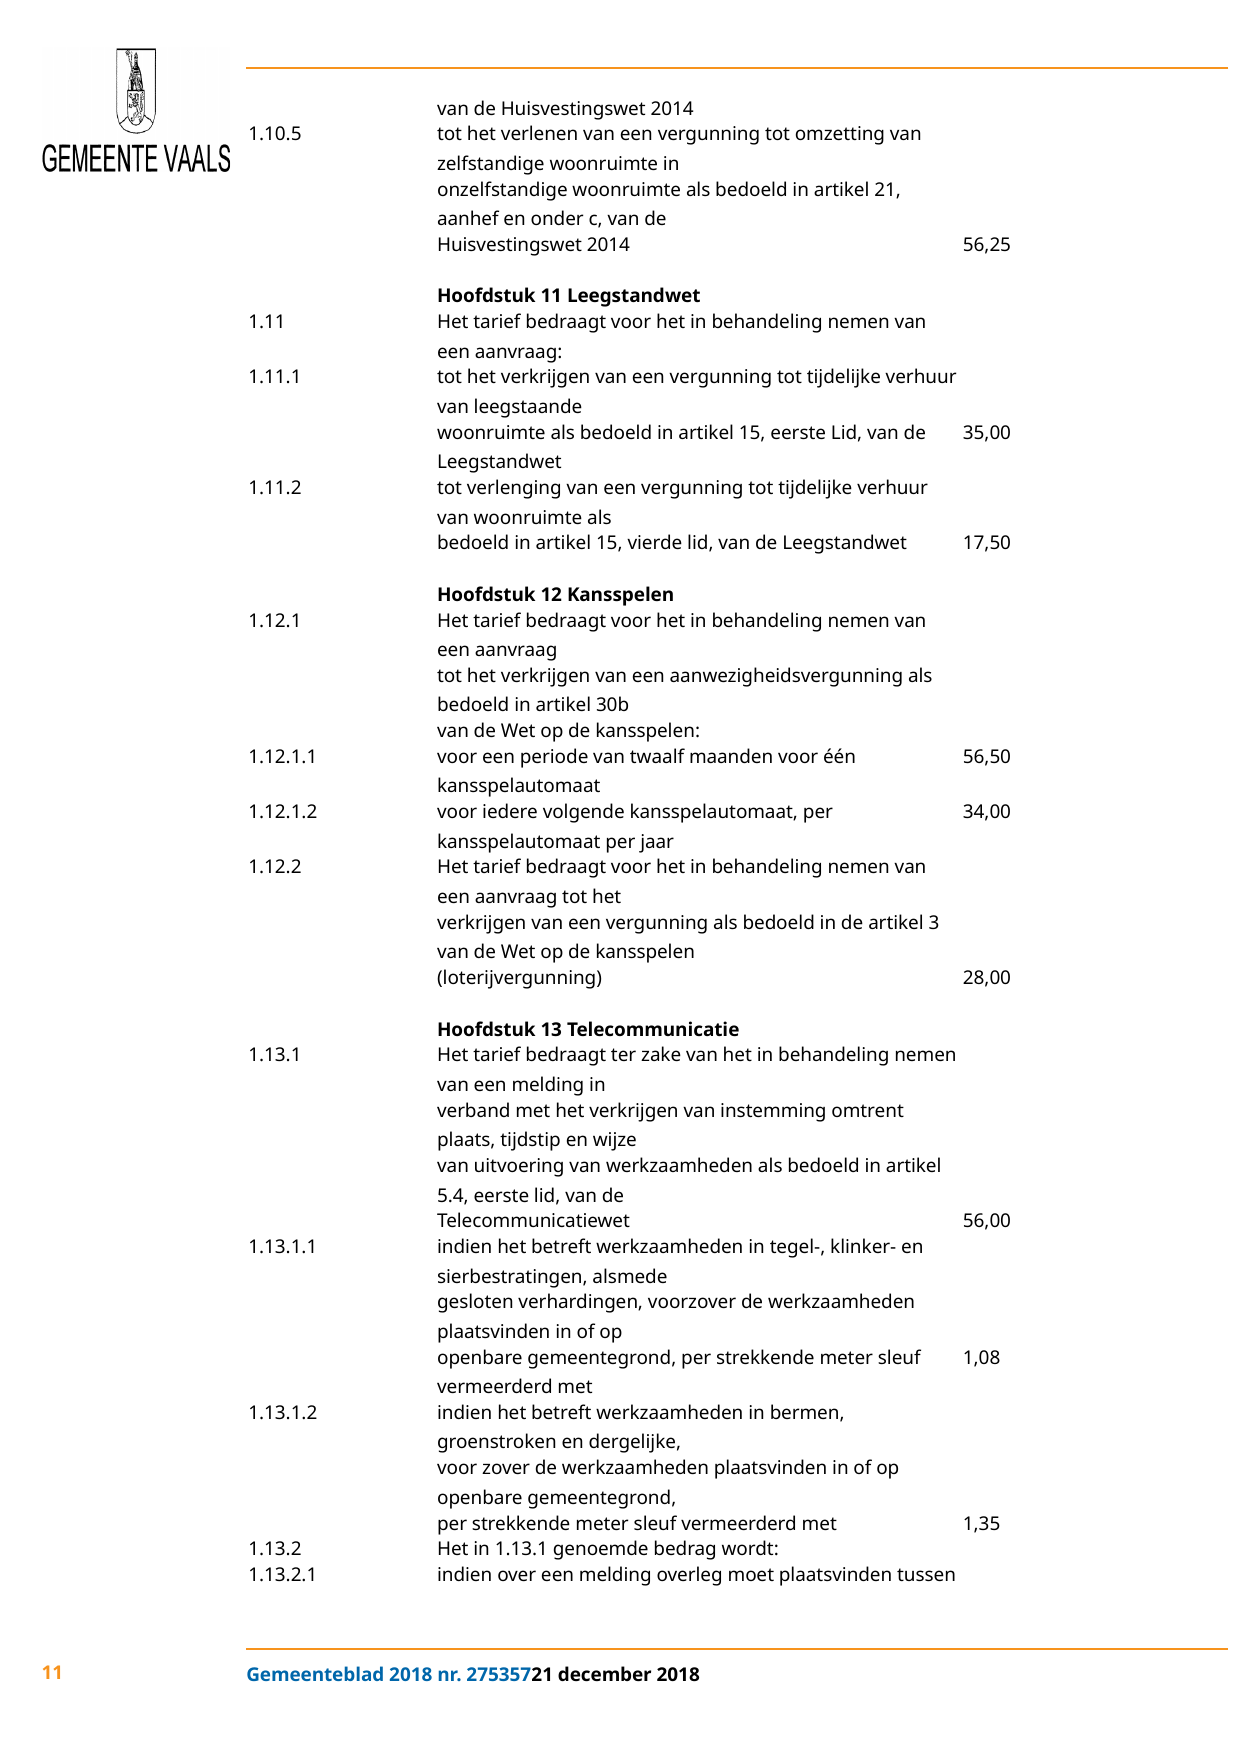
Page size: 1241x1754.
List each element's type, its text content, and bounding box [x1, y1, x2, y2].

table_cell onzelfstandige woonruimte als bedoeld in artikel 21, aanhef en onder c, van de [437, 176, 963, 231]
table_cell [963, 718, 1152, 743]
table_cell [963, 283, 1152, 308]
table_cell [248, 283, 437, 308]
table_cell 1.13.2 [248, 1536, 437, 1561]
table_cell [248, 1152, 437, 1207]
table_cell [248, 231, 437, 257]
table_cell 1.11 [248, 308, 437, 364]
table_cell 1.11.1 [248, 364, 437, 419]
table_cell Huisvestingswet 2014 [437, 231, 963, 257]
table_cell Het in 1.13.1 genoemde bedrag wordt: [437, 1536, 963, 1561]
table_cell [963, 176, 1152, 231]
table_cell [248, 662, 437, 717]
table_cell 1.13.2.1 [248, 1561, 437, 1587]
table_cell [963, 1455, 1152, 1510]
table_cell [248, 581, 437, 607]
table_cell [963, 1042, 1152, 1097]
table_cell [963, 1233, 1152, 1288]
table_cell Het tarief bedraagt voor het in behandeling nemen van een aanvraag tot het [437, 854, 963, 909]
table_cell [963, 555, 1152, 581]
table_cell 35,00 [963, 419, 1152, 474]
table_cell [248, 1016, 437, 1042]
table_cell [248, 95, 437, 121]
table_cell 56,50 [963, 743, 1152, 798]
table_cell Hoofdstuk 12 Kansspelen [437, 581, 963, 607]
table_cell [963, 1097, 1152, 1152]
table_cell [963, 474, 1152, 529]
table_cell tot het verlenen van een vergunning tot omzetting van zelfstandige woonruimte in [437, 121, 963, 176]
table_cell 1.10.5 [248, 121, 437, 176]
table_cell [963, 257, 1152, 283]
table_cell [248, 1289, 437, 1344]
table_cell verkrijgen van een vergunning als bedoeld in de artikel 3 van de Wet op de kansspelen [437, 909, 963, 964]
table_cell [437, 990, 963, 1016]
table_cell tot het verkrijgen van een vergunning tot tijdelijke verhuur van leegstaande [437, 364, 963, 419]
table_cell 1.13.1.2 [248, 1399, 437, 1454]
table_cell 1.13.1 [248, 1042, 437, 1097]
table_cell [963, 1152, 1152, 1207]
table_cell [248, 1344, 437, 1399]
table_cell Het tarief bedraagt ter zake van het in behandeling nemen van een melding in [437, 1042, 963, 1097]
table_cell [248, 1510, 437, 1536]
table_cell per strekkende meter sleuf vermeerderd met [437, 1510, 963, 1536]
table_cell 56,25 [963, 231, 1152, 257]
table_cell [963, 1536, 1152, 1561]
table_cell tot verlenging van een vergunning tot tijdelijke verhuur van woonruimte als [437, 474, 963, 529]
table_cell (loterijvergunning) [437, 964, 963, 990]
table_cell indien het betreft werkzaamheden in bermen, groenstroken en dergelijke, [437, 1399, 963, 1454]
table_cell 34,00 [963, 799, 1152, 854]
table_cell [437, 555, 963, 581]
table_cell [248, 1097, 437, 1152]
table_cell van uitvoering van werkzaamheden als bedoeld in artikel 5.4, eerste lid, van de [437, 1152, 963, 1207]
table_cell [248, 257, 437, 283]
table_cell voor zover de werkzaamheden plaatsvinden in of op openbare gemeentegrond, [437, 1455, 963, 1510]
table_cell [963, 1561, 1152, 1587]
table_cell bedoeld in artikel 15, vierde lid, van de Leegstandwet [437, 530, 963, 555]
table_cell 17,50 [963, 530, 1152, 555]
table_cell van de Wet op de kansspelen: [437, 718, 963, 743]
table_cell [437, 257, 963, 283]
table_cell [248, 555, 437, 581]
table_cell 1,35 [963, 1510, 1152, 1536]
table_cell 1.12.1 [248, 607, 437, 662]
table_cell [248, 964, 437, 990]
table_cell [963, 121, 1152, 176]
table_cell woonruimte als bedoeld in artikel 15, eerste Lid, van de Leegstandwet [437, 419, 963, 474]
table_cell [963, 990, 1152, 1016]
table_cell [248, 1208, 437, 1233]
table_cell [963, 364, 1152, 419]
table_cell [248, 419, 437, 474]
table_cell [963, 1399, 1152, 1454]
table_cell gesloten verhardingen, voorzover de werkzaamheden plaatsvinden in of op [437, 1289, 963, 1344]
table_cell [248, 176, 437, 231]
table_cell tot het verkrijgen van een aanwezigheidsvergunning als bedoeld in artikel 30b [437, 662, 963, 717]
table_cell [963, 662, 1152, 717]
table_cell 1.11.2 [248, 474, 437, 529]
picture [41, 47, 231, 172]
table_cell [963, 1289, 1152, 1344]
table_cell [963, 909, 1152, 964]
table_cell [963, 1016, 1152, 1042]
table_cell [248, 718, 437, 743]
table_cell Hoofdstuk 13 Telecommunicatie [437, 1016, 963, 1042]
table_cell indien het betreft werkzaamheden in tegel-, klinker- en sierbestratingen, alsmede [437, 1233, 963, 1288]
table_cell [963, 581, 1152, 607]
table_cell [248, 990, 437, 1016]
table_cell verband met het verkrijgen van instemming omtrent plaats, tijdstip en wijze [437, 1097, 963, 1152]
table_cell indien over een melding overleg moet plaatsvinden tussen [437, 1561, 963, 1587]
table_cell [963, 95, 1152, 121]
table_cell 1.12.1.1 [248, 743, 437, 798]
table_cell 1.13.1.1 [248, 1233, 437, 1288]
table_cell 1.12.1.2 [248, 799, 437, 854]
table_cell voor een periode van twaalf maanden voor één kansspelautomaat [437, 743, 963, 798]
table_cell 1.12.2 [248, 854, 437, 909]
table_cell Het tarief bedraagt voor het in behandeling nemen van een aanvraag: [437, 308, 963, 364]
table_cell [963, 854, 1152, 909]
table_cell van de Huisvestingswet 2014 [437, 95, 963, 121]
table_cell 28,00 [963, 964, 1152, 990]
table_cell Het tarief bedraagt voor het in behandeling nemen van een aanvraag [437, 607, 963, 662]
table_cell openbare gemeentegrond, per strekkende meter sleuf vermeerderd met [437, 1344, 963, 1399]
table_cell [248, 1455, 437, 1510]
table_cell voor iedere volgende kansspelautomaat, per kansspelautomaat per jaar [437, 799, 963, 854]
table_cell [248, 909, 437, 964]
table_cell [963, 308, 1152, 364]
table_cell [248, 530, 437, 555]
table_cell 56,00 [963, 1208, 1152, 1233]
table_cell Hoofdstuk 11 Leegstandwet [437, 283, 963, 308]
table_cell [963, 607, 1152, 662]
table_cell Telecommunicatiewet [437, 1208, 963, 1233]
table_cell 1,08 [963, 1344, 1152, 1399]
